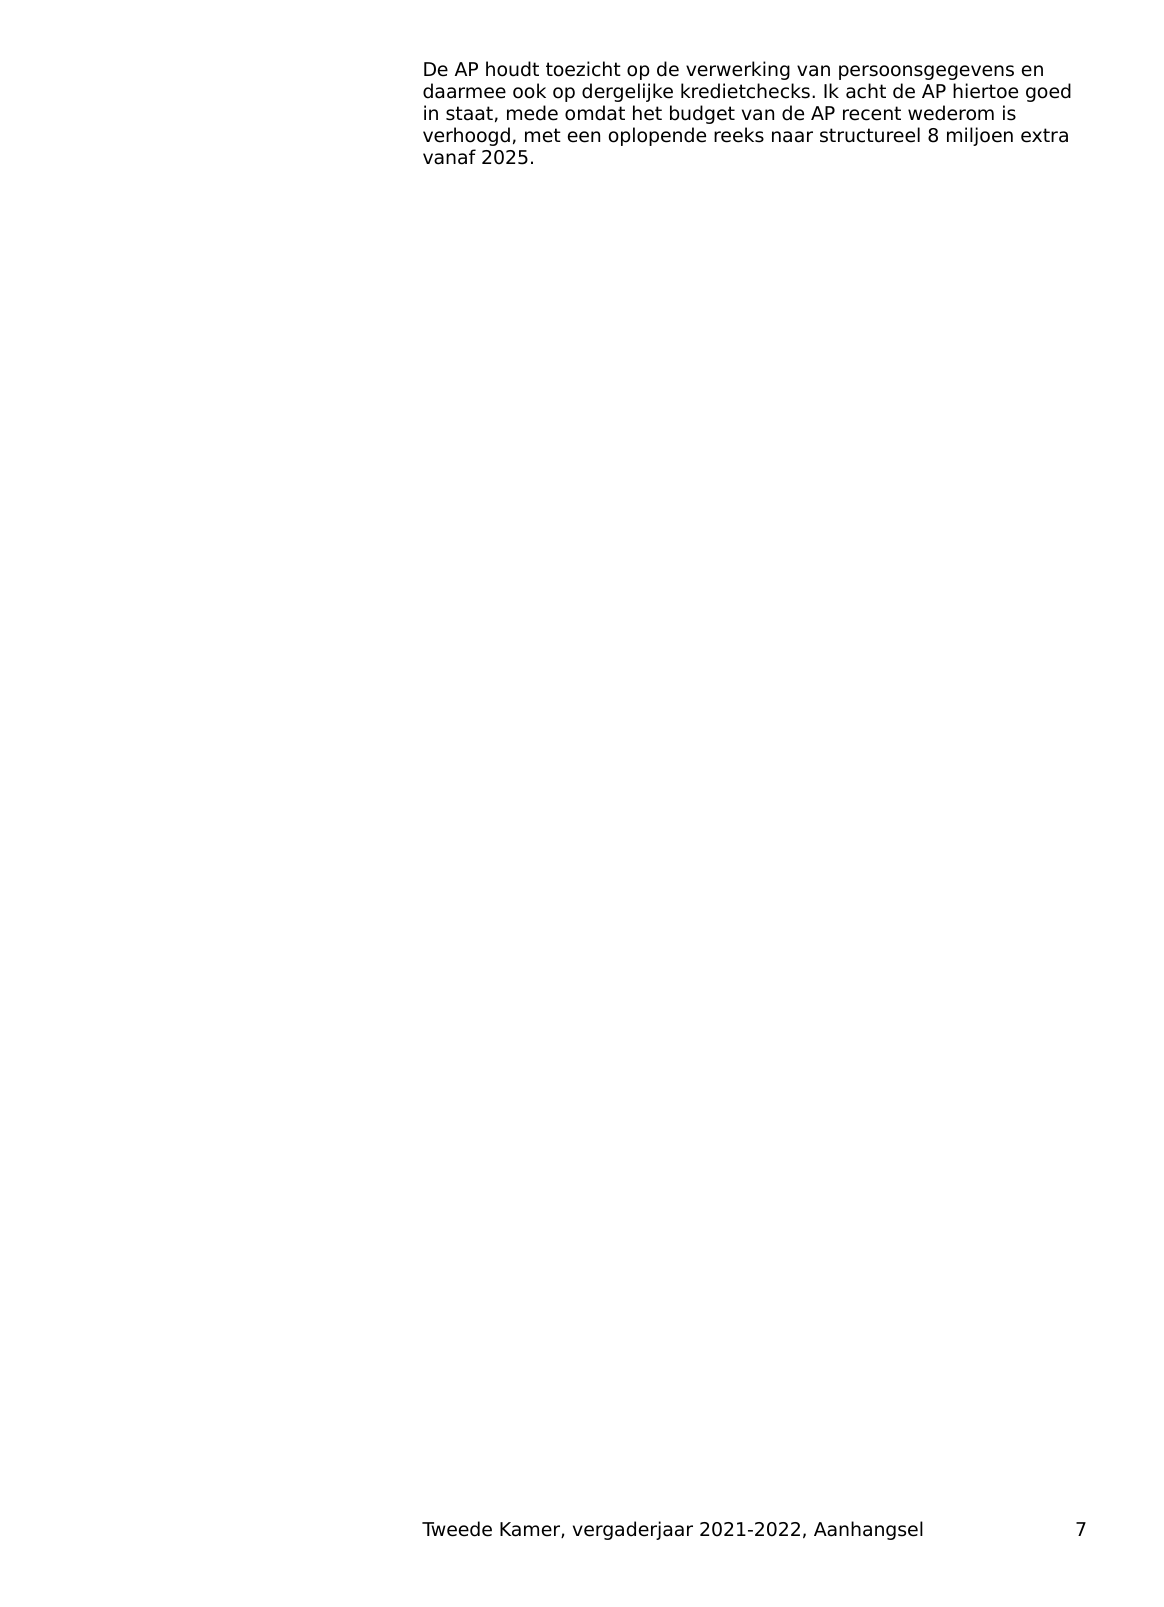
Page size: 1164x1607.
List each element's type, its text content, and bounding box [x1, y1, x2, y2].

text De AP houdt toezicht op de verwerking van persoonsgegevens en daarmee ook op dergelijke kredietchecks. Ik acht de AP hiertoe goed in staat, mede omdat het budget van de AP recent wederom is verhoogd, met een oplopende reeks naar structureel 8 miljoen extra vanaf 2025. [422, 59, 1087, 169]
